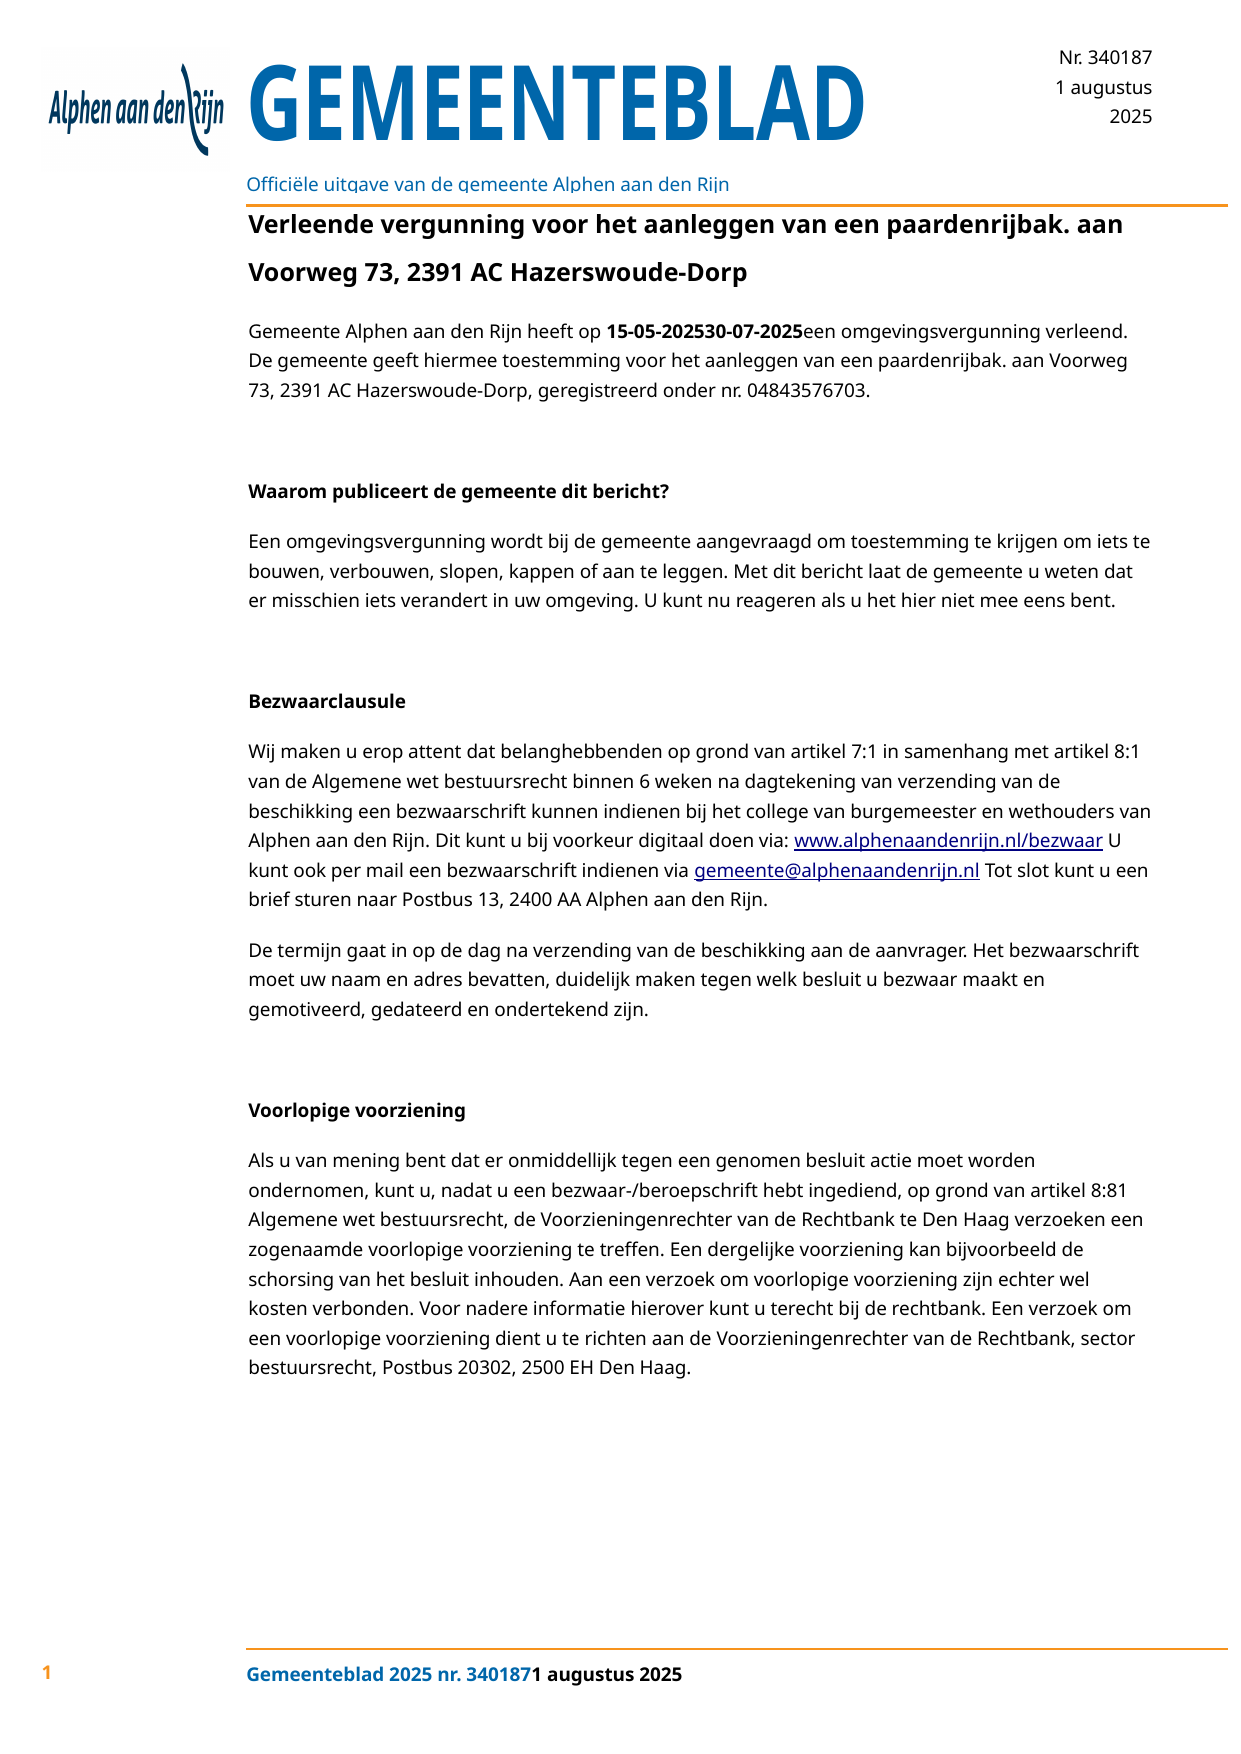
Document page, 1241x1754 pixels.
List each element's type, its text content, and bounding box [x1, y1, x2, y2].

text Als u van mening bent dat er onmiddellijk tegen een genomen besluit actie moet worden ondernomen, kunt u, nadat u een bezwaar-/beroepschrift hebt ingediend, op grond van artikel 8:81 Algemene wet bestuursrecht, de Voorzieningenrechter van de Rechtbank te Den Haag verzoeken een zogenaamde voorlopige voorziening te treffen. Een dergelijke voorziening kan bijvoorbeeld de schorsing van het besluit inhouden. Aan een verzoek om voorlopige voorziening zijn echter wel kosten verbonden. Voor nadere informatie hierover kunt u terecht bij de rechtbank. Een verzoek om een voorlopige voorziening dient u te richten aan de Voorzieningenrechter van de Rechtbank, sector bestuursrecht, Postbus 20302, 2500 EH Den Haag. [248, 1147, 1152, 1380]
text Wij maken u erop attent dat belanghebbenden op grond van artikel 7:1 in samenhang met artikel 8:1 van de Algemene wet bestuursrecht binnen 6 weken na dagtekening van verzending van de beschikking een bezwaarschrift kunnen indienen bij het college van burgemeester en wethouders van Alphen aan den Rijn. Dit kunt u bij voorkeur digitaal doen via: www.alphenaandenrijn.nl/bezwaar U kunt ook per mail een bezwaarschrift indienen via gemeente@alphenaandenrijn.nl Tot slot kunt u een brief sturen naar Postbus 13, 2400 AA Alphen aan den Rijn. [248, 739, 1152, 912]
text Een omgevingsvergunning wordt bij de gemeente aangevraagd om toestemming te krijgen om iets te bouwen, verbouwen, slopen, kappen of aan te leggen. Met dit bericht laat de gemeente u weten dat er misschien iets verandert in uw omgeving. U kunt nu reageren als u het hier niet mee eens bent. [248, 528, 1152, 613]
text Waarom publiceert de gemeente dit bericht? [248, 478, 1152, 504]
text De termijn gaat in op de dag na verzending van de beschikking aan de aanvrager. Het bezwaarschrift moet uw naam en adres bevatten, duidelijk maken tegen welk besluit u bezwaar maakt en gemotiveerd, gedateerd en ondertekend zijn. [248, 937, 1152, 1022]
text Gemeente Alphen aan den Rijn heeft op 15-05-202530-07-2025een omgevingsvergunning verleend. De gemeente geeft hiermee toestemming voor het aanleggen van een paardenrijbak. aan Voorweg 73, 2391 AC Hazerswoude-Dorp, geregistreerd onder nr. 04843576703. [248, 318, 1152, 403]
text Verleende vergunning voor het aanleggen van een paardenrijbak. aan Voorweg 73, 2391 AC Hazerswoude-Dorp [248, 207, 1152, 288]
text Bezwaarclausule [248, 688, 1152, 714]
picture [41, 47, 231, 172]
text Voorlopige voorziening [248, 1097, 1152, 1123]
